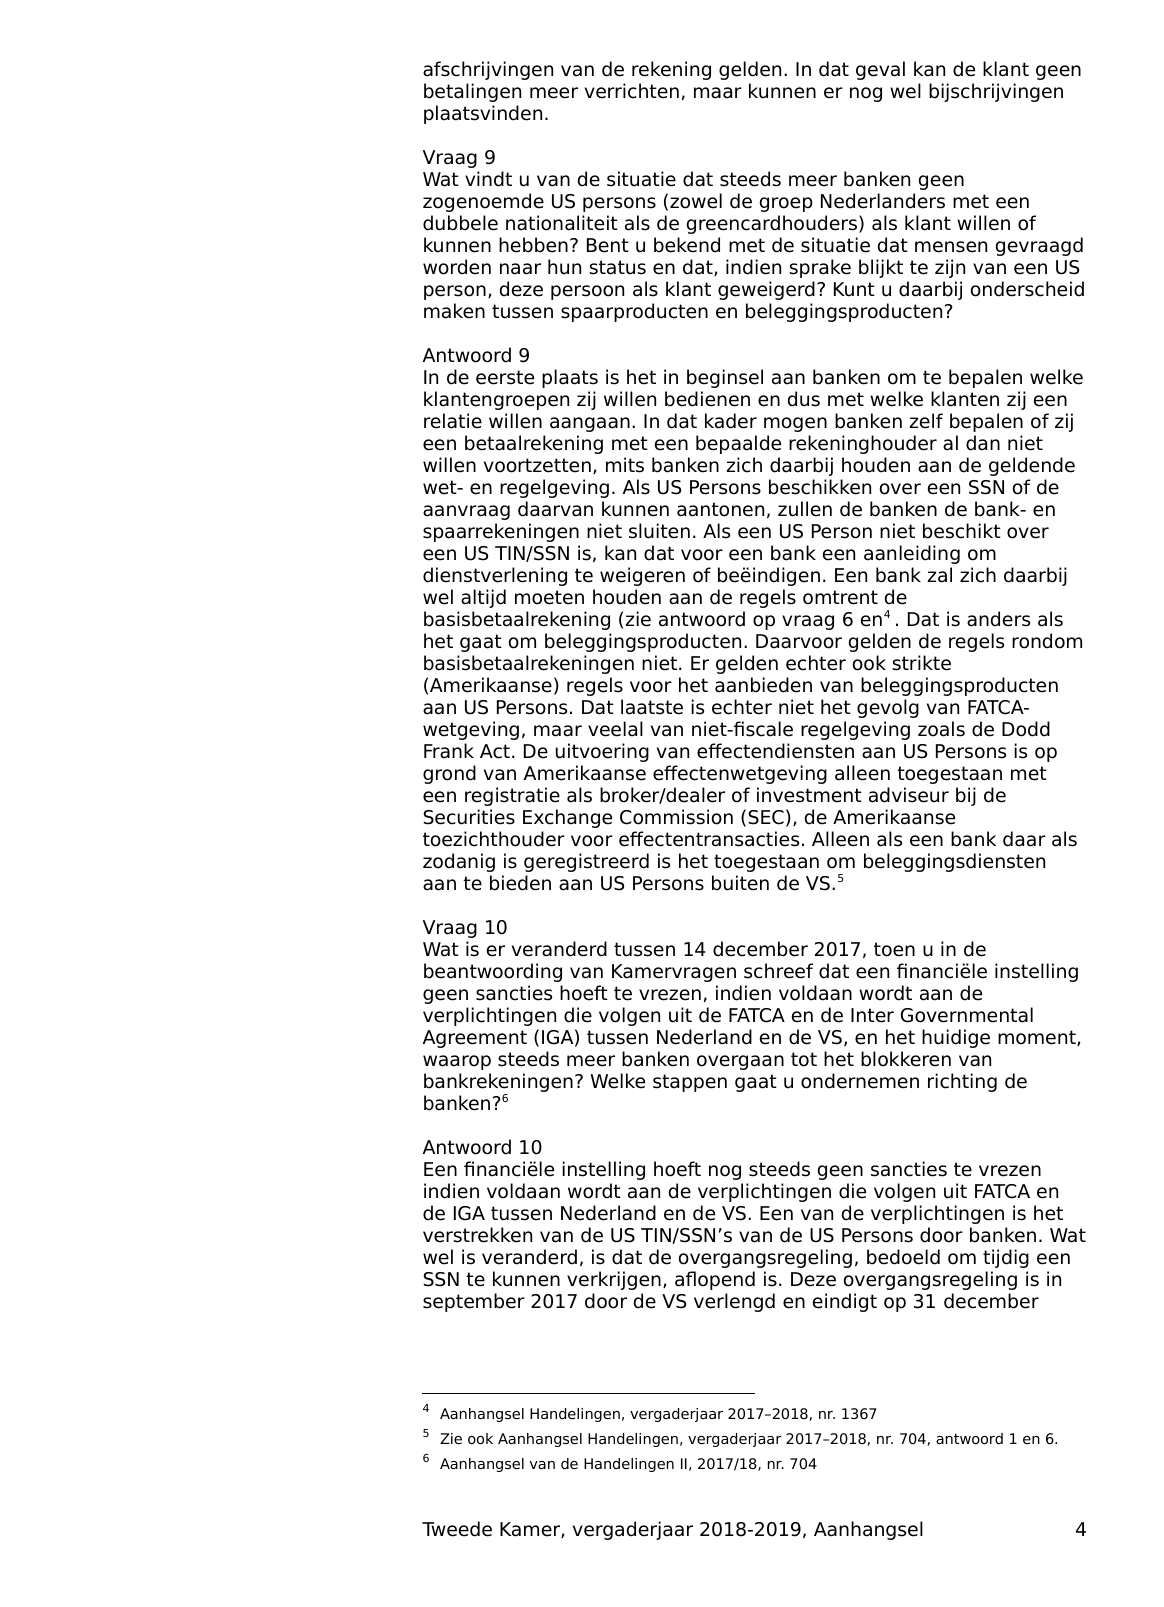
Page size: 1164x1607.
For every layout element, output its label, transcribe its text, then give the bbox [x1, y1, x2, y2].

text Antwoord 9 [422, 345, 1087, 367]
text In de eerste plaats is het in beginsel aan banken om te bepalen welke klantengroepen zij willen bedienen en dus met welke klanten zij een relatie willen aangaan. In dat kader mogen banken zelf bepalen of zij een betaalrekening met een bepaalde rekeninghouder al dan niet willen voortzetten, mits banken zich daarbij houden aan de geldende wet- en regelgeving. Als US Persons beschikken over een SSN of de aanvraag daarvan kunnen aantonen, zullen de banken de bank- en spaarrekeningen niet sluiten. Als een US Person niet beschikt over een US TIN/SSN is, kan dat voor een bank een aanleiding om dienstverlening te weigeren of beëindigen. Een bank zal zich daarbij wel altijd moeten houden aan de regels omtrent de basisbetaalrekening (zie antwoord op vraag 6 en. Dat is anders als het gaat om beleggingsproducten. Daarvoor gelden de regels rondom basisbetaalrekeningen niet. Er gelden echter ook strikte (Amerikaanse) regels voor het aanbieden van beleggingsproducten aan US Persons. Dat laatste is echter niet het gevolg van FATCA-wetgeving, maar veelal van niet-fiscale regelgeving zoals de Dodd Frank Act. De uitvoering van effectendiensten aan US Persons is op grond van Amerikaanse effectenwetgeving alleen toegestaan met een registratie als broker/dealer of investment adviseur bij de Securities Exchange Commission (SEC), de Amerikaanse toezichthouder voor effectentransacties. Alleen als een bank daar als zodanig is geregistreerd is het toegestaan om beleggingsdiensten aan te bieden aan US Persons buiten de VS. [422, 367, 1087, 895]
text Aanhangsel Handelingen, vergaderjaar 2017–2018, nr. 1367 [422, 1402, 1087, 1424]
text Wat vindt u van de situatie dat steeds meer banken geen zogenoemde US persons (zowel de groep Nederlanders met een dubbele nationaliteit als de greencardhouders) als klant willen of kunnen hebben? Bent u bekend met de situatie dat mensen gevraagd worden naar hun status en dat, indien sprake blijkt te zijn van een US person, deze persoon als klant geweigerd? Kunt u daarbij onderscheid maken tussen spaarproducten en beleggingsproducten? [422, 169, 1087, 323]
text Vraag 9 [422, 147, 1087, 169]
text Wat is er veranderd tussen 14 december 2017, toen u in de beantwoording van Kamervragen schreef dat een financiële instelling geen sancties hoeft te vrezen, indien voldaan wordt aan de verplichtingen die volgen uit de FATCA en de Inter Governmental Agreement (IGA) tussen Nederland en de VS, en het huidige moment, waarop steeds meer banken overgaan tot het blokkeren van bankrekeningen? Welke stappen gaat u ondernemen richting de banken? [422, 939, 1087, 1115]
text afschrijvingen van de rekening gelden. In dat geval kan de klant geen betalingen meer verrichten, maar kunnen er nog wel bijschrijvingen plaatsvinden. [422, 59, 1087, 125]
text Vraag 10 [422, 917, 1087, 939]
text Zie ook Aanhangsel Handelingen, vergaderjaar 2017–2018, nr. 704, antwoord 1 en 6. [422, 1427, 1087, 1449]
text Een financiële instelling hoeft nog steeds geen sancties te vrezen indien voldaan wordt aan de verplichtingen die volgen uit FATCA en de IGA tussen Nederland en de VS. Een van de verplichtingen is het verstrekken van de US TIN/SSN’s van de US Persons door banken. Wat wel is veranderd, is dat de overgangsregeling, bedoeld om tijdig een SSN te kunnen verkrijgen, aflopend is. Deze overgangsregeling is in september 2017 door de VS verlengd en eindigt op 31 december [422, 1159, 1087, 1313]
text Aanhangsel van de Handelingen II, 2017/18, nr. 704 [422, 1452, 1087, 1474]
text Antwoord 10 [422, 1137, 1087, 1159]
